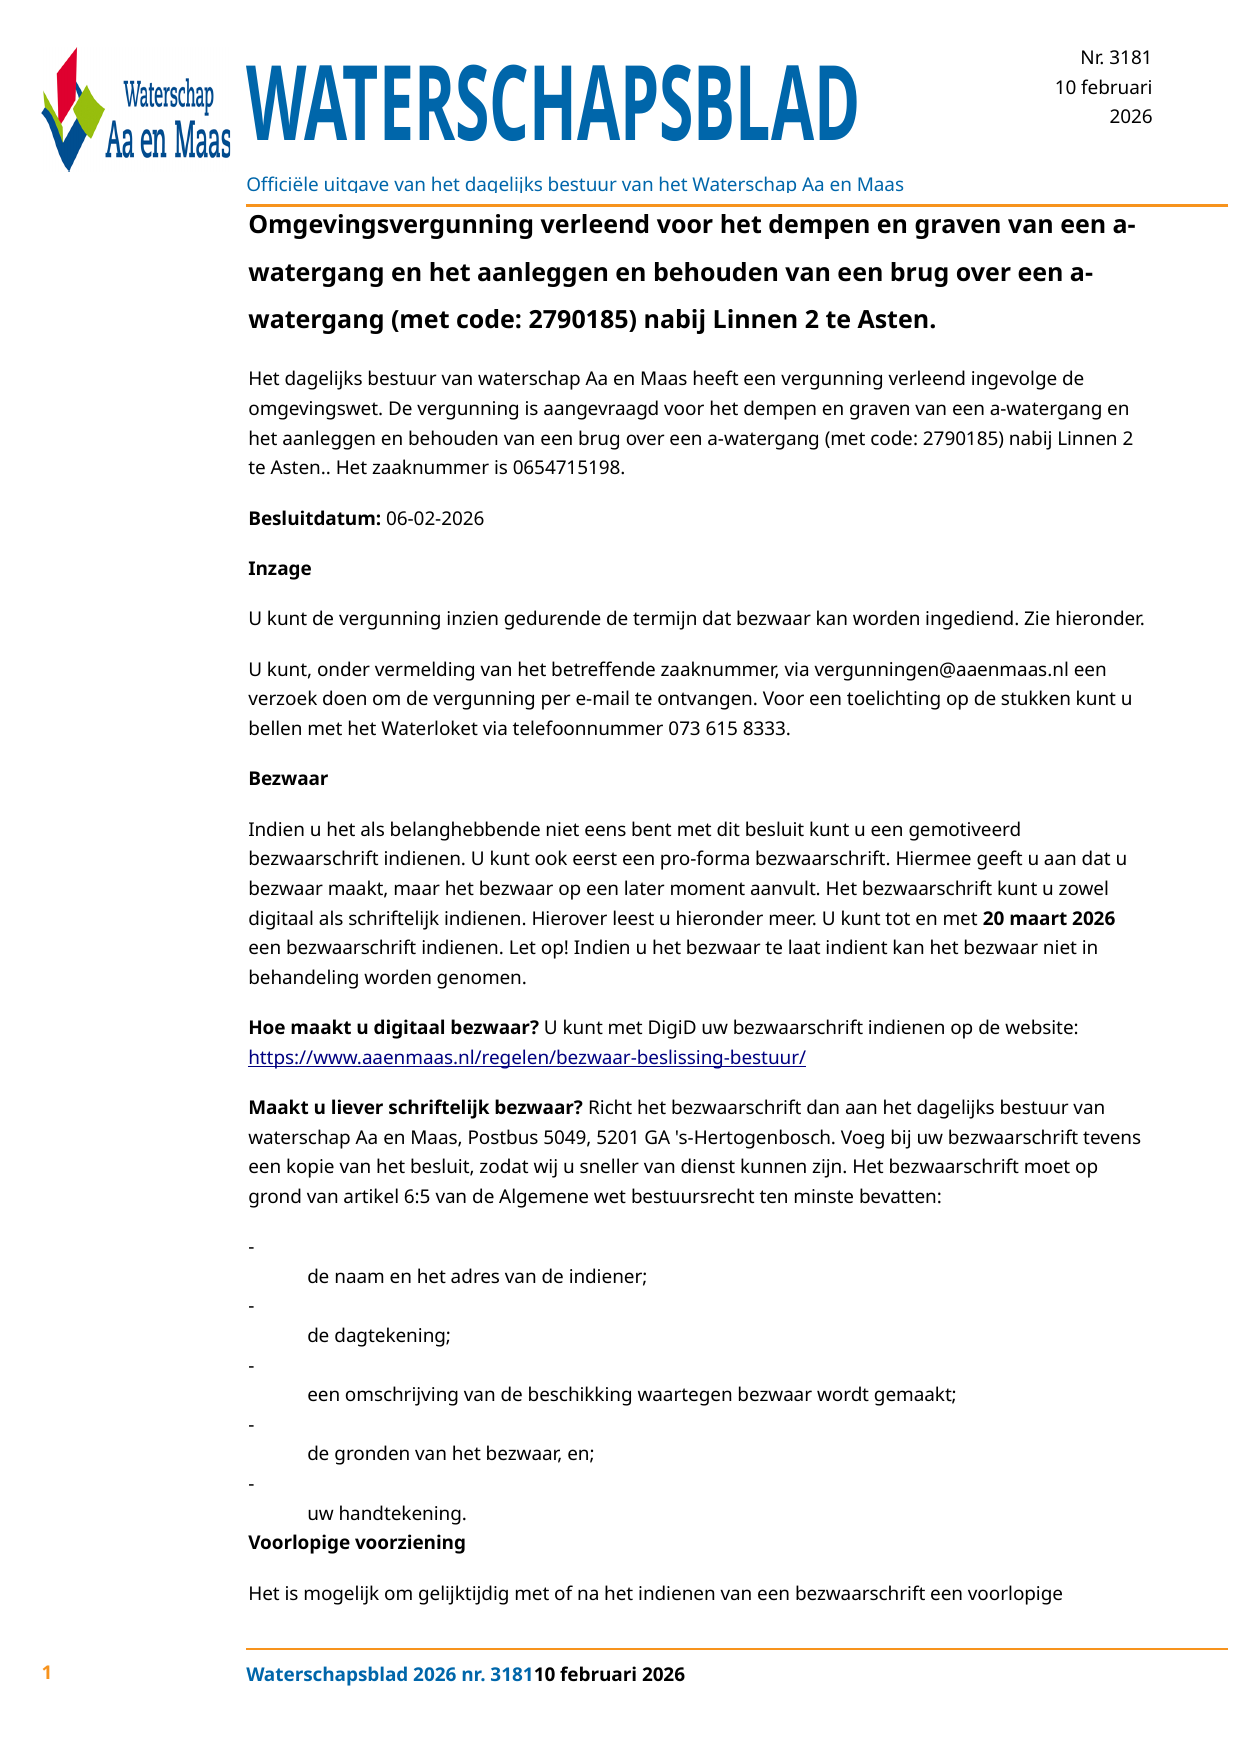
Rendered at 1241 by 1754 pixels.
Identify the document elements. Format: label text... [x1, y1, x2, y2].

text Besluitdatum: 06-02-2026 [248, 505, 1152, 530]
text Het dagelijks bestuur van waterschap Aa en Maas heeft een vergunning verleend ingevolge de omgevingswet. De vergunning is aangevraagd voor het dempen en graven van een a-watergang en het aanleggen en behouden van een brug over een a-watergang (met code: 2790185) nabij Linnen 2 te Asten.. Het zaaknummer is 0654715198. [248, 366, 1152, 480]
list uw handtekening. [248, 1500, 1152, 1525]
list een omschrijving van de beschikking waartegen bezwaar wordt gemaakt; [248, 1381, 1152, 1407]
text Omgevingsvergunning verleend voor het dempen en graven van een a-watergang en het aanleggen en behouden van een brug over een a-watergang (met code: 2790185) nabij Linnen 2 te Asten. [248, 207, 1152, 336]
text Bezwaar [248, 766, 1152, 791]
picture [41, 47, 231, 172]
text Maakt u liever schriftelijk bezwaar? Richt het bezwaarschrift dan aan het dagelijks bestuur van waterschap Aa en Maas, Postbus 5049, 5201 GA 's-Hertogenbosch. Voeg bij uw bezwaarschrift tevens een kopie van het besluit, zodat wij u sneller van dienst kunnen zijn. Het bezwaarschrift moet op grond van artikel 6:5 van de Algemene wet bestuursrecht ten minste bevatten: [248, 1094, 1152, 1209]
list de gronden van het bezwaar, en; [248, 1441, 1152, 1466]
text U kunt, onder vermelding van het betreffende zaaknummer, via vergunningen@aaenmaas.nl een verzoek doen om de vergunning per e-mail te ontvangen. Voor een toelichting op de stukken kunt u bellen met het Waterloket via telefoonnummer 073 615 8333. [248, 656, 1152, 741]
text U kunt de vergunning inzien gedurende de termijn dat bezwaar kan worden ingediend. Zie hieronder. [248, 606, 1152, 631]
list de dagtekening; [248, 1322, 1152, 1348]
text Het is mogelijk om gelijktijdig met of na het indienen van een bezwaarschrift een voorlopige [248, 1580, 1152, 1605]
text Inzage [248, 555, 1152, 581]
text Indien u het als belanghebbende niet eens bent met dit besluit kunt u een gemotiveerd bezwaarschrift indienen. U kunt ook eerst een pro-forma bezwaarschrift. Hiermee geeft u aan dat u bezwaar maakt, maar het bezwaar op een later moment aanvult. Het bezwaarschrift kunt u zowel digitaal als schriftelijk indienen. Hierover leest u hieronder meer. U kunt tot en met 20 maart 2026 een bezwaarschrift indienen. Let op! Indien u het bezwaar te laat indient kan het bezwaar niet in behandeling worden genomen. [248, 816, 1152, 989]
text Hoe maakt u digitaal bezwaar? U kunt met DigiD uw bezwaarschrift indienen op de website: https://www.aaenmaas.nl/regelen/bezwaar-beslissing-bestuur/ [248, 1014, 1152, 1069]
text Voorlopige voorziening [248, 1529, 1152, 1555]
list de naam en het adres van de indiener; [248, 1263, 1152, 1289]
